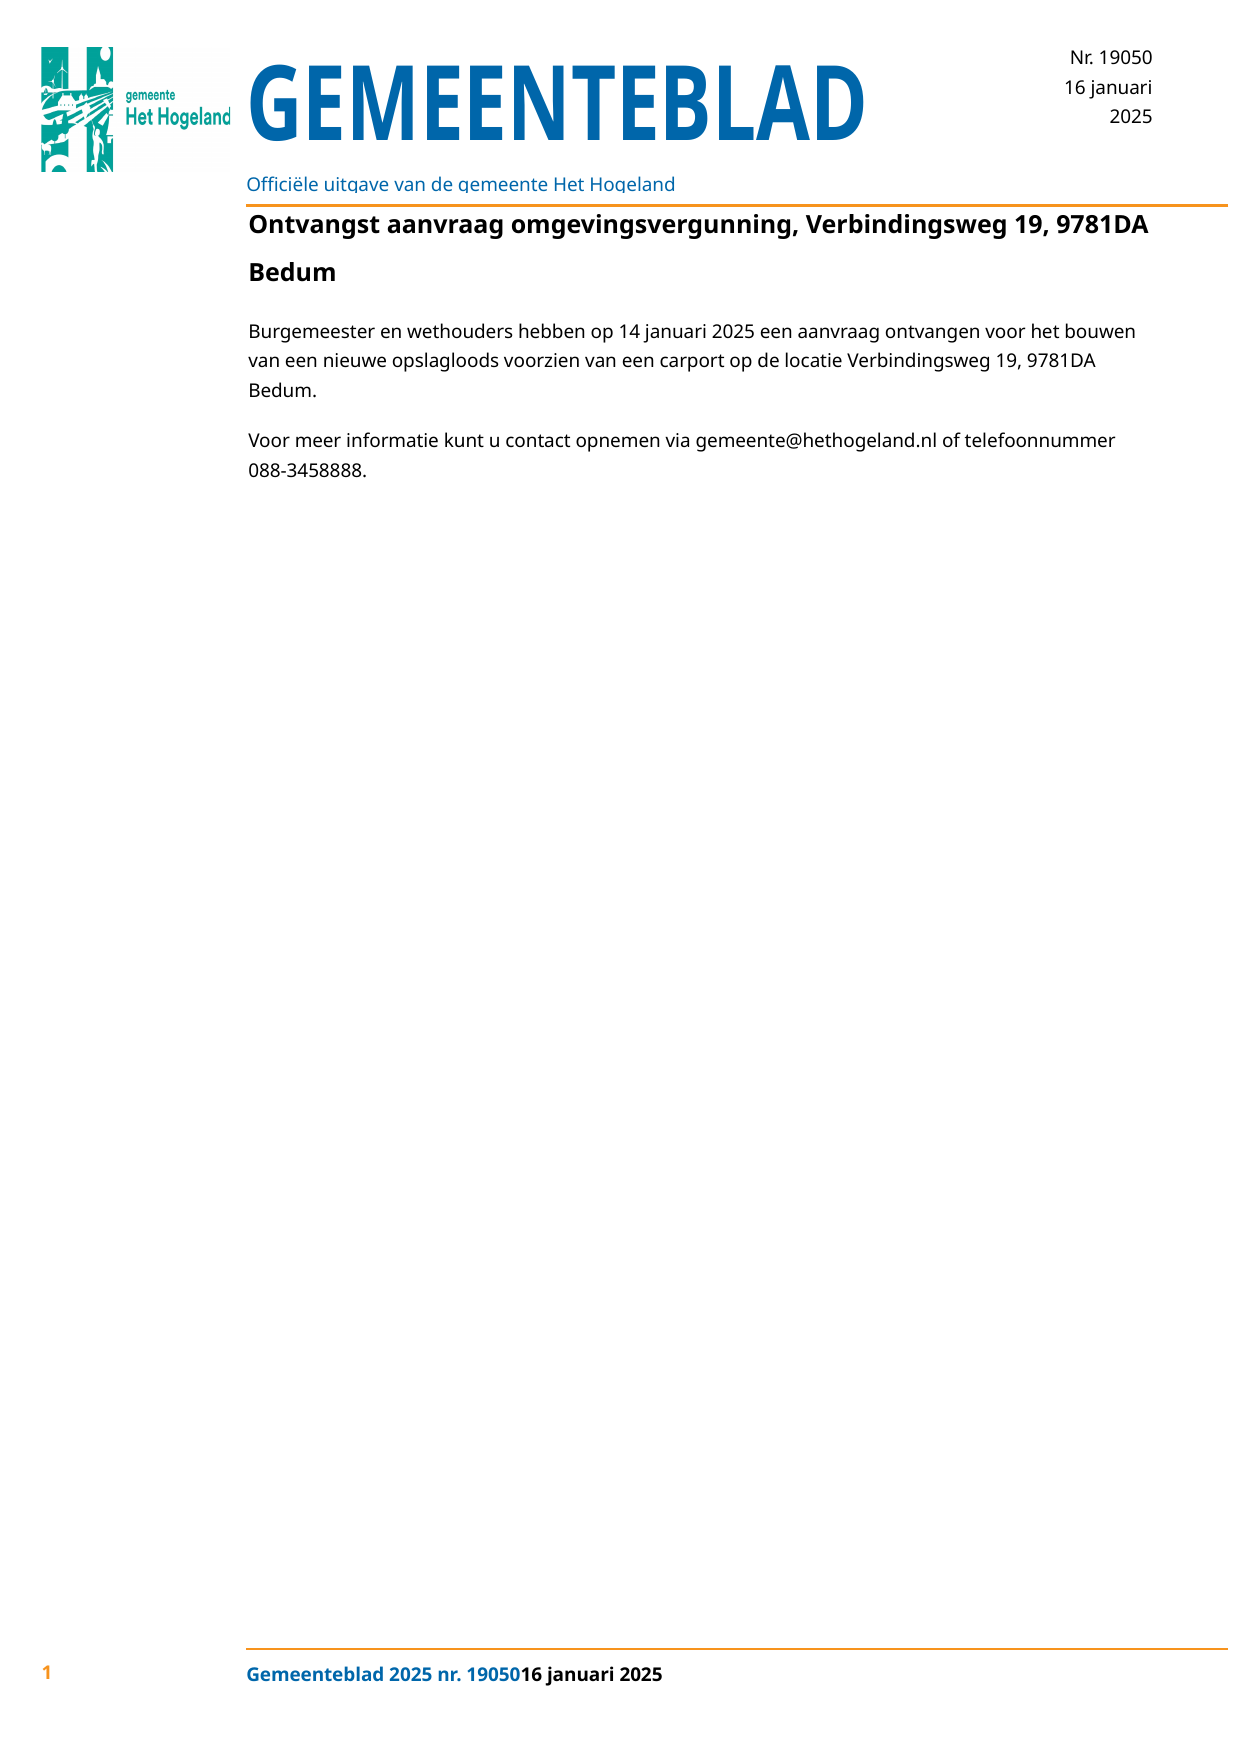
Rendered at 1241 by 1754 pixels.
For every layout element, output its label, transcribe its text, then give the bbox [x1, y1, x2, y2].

picture [41, 47, 231, 172]
text Ontvangst aanvraag omgevingsvergunning, Verbindingsweg 19, 9781DA Bedum [248, 207, 1152, 288]
text Voor meer informatie kunt u contact opnemen via gemeente@hethogeland.nl of telefoonnummer 088-3458888. [248, 427, 1152, 483]
text Burgemeester en wethouders hebben op 14 januari 2025 een aanvraag ontvangen voor het bouwen van een nieuwe opslagloods voorzien van een carport op de locatie Verbindingsweg 19, 9781DA Bedum. [248, 318, 1152, 403]
